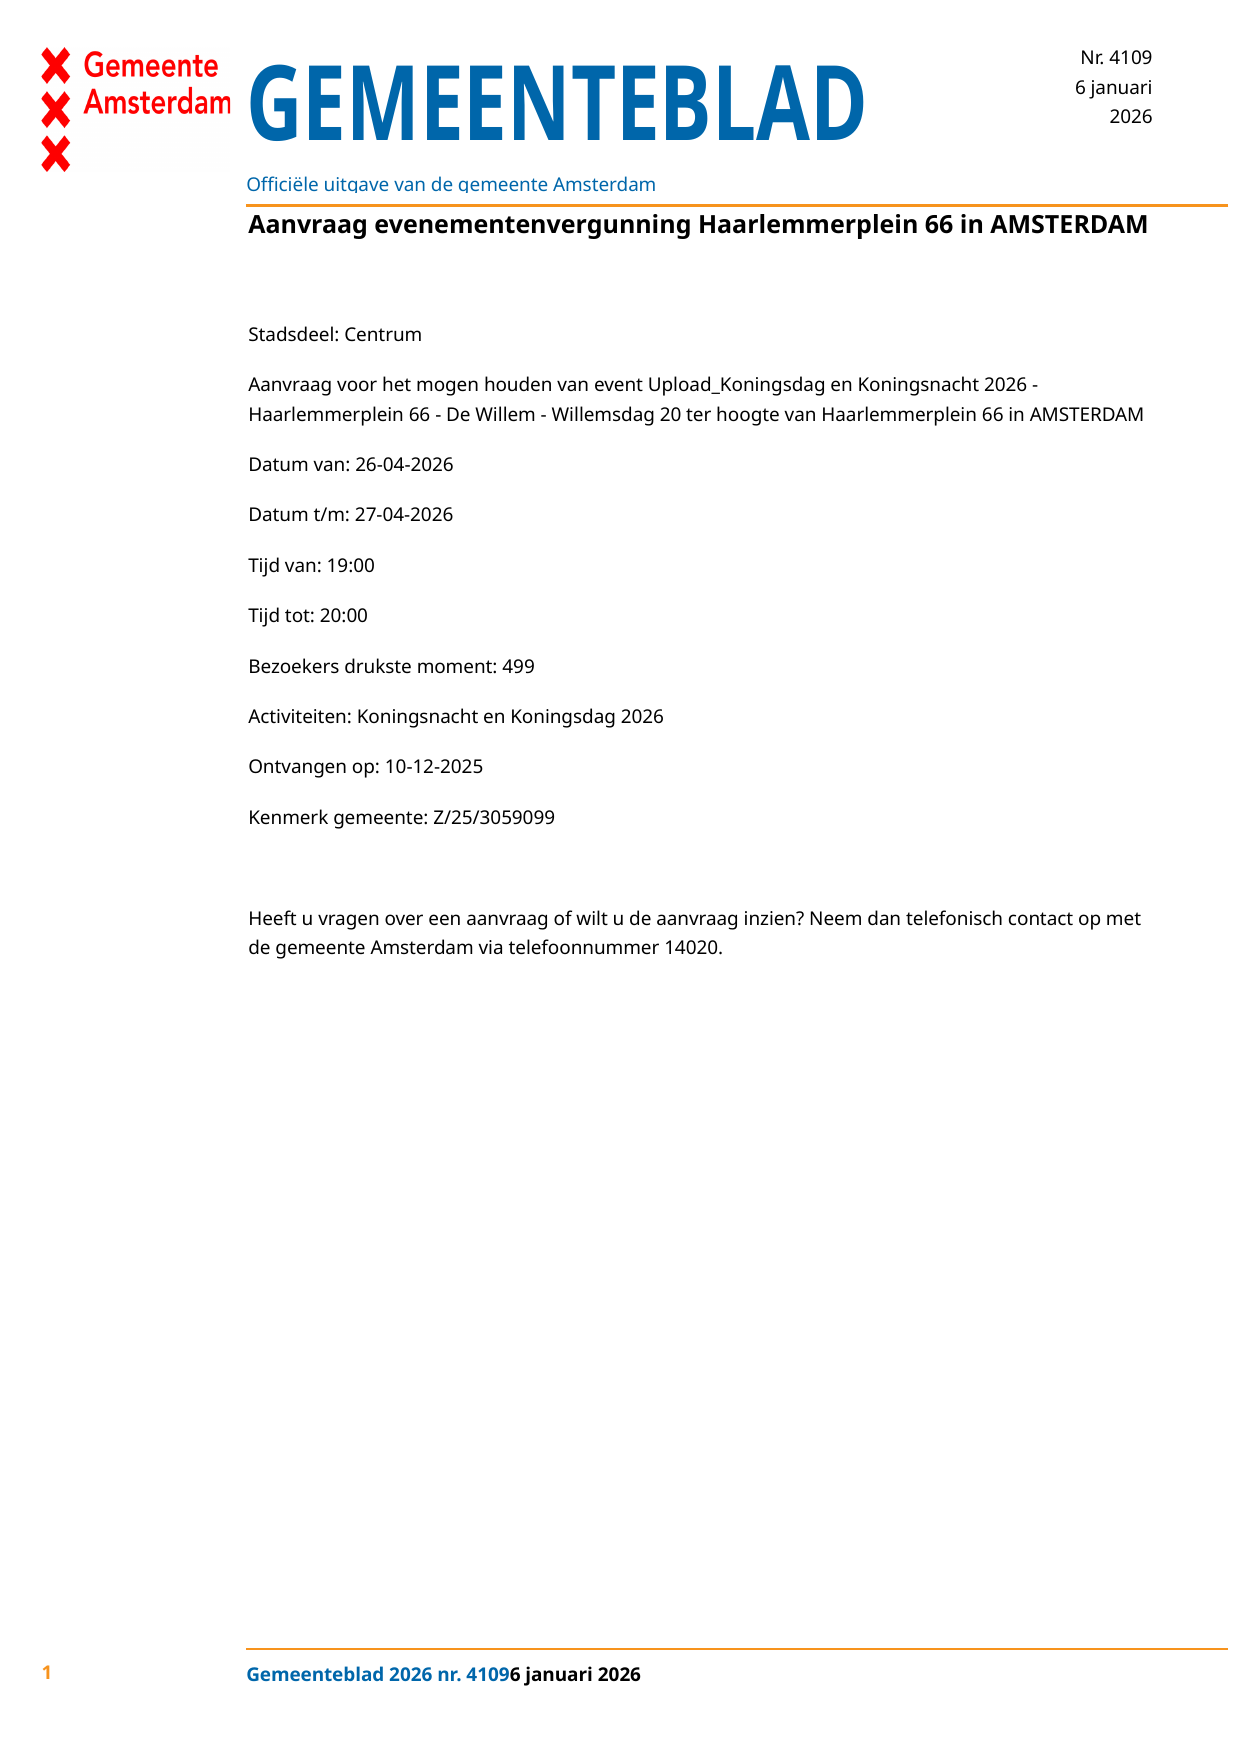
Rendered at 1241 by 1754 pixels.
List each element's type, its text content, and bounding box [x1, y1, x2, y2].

text Heeft u vragen over een aanvraag of wilt u de aanvraag inzien? Neem dan telefonisch contact op met de gemeente Amsterdam via telefoonnummer 14020. [248, 905, 1152, 960]
text Aanvraag evenementenvergunning Haarlemmerplein 66 in AMSTERDAM [248, 207, 1152, 241]
text Datum t/m: 27-04-2026 [248, 502, 1152, 527]
text Datum van: 26-04-2026 [248, 451, 1152, 477]
text Tijd tot: 20:00 [248, 602, 1152, 628]
text Stadsdeel: Centrum [248, 321, 1152, 346]
text Aanvraag voor het mogen houden van event Upload_Koningsdag en Koningsnacht 2026 - Haarlemmerplein 66 - De Willem - Willemsdag 20 ter hoogte van Haarlemmerplein 66 in AMSTERDAM [248, 371, 1152, 426]
text Activiteiten: Koningsnacht en Koningsdag 2026 [248, 703, 1152, 729]
text Tijd van: 19:00 [248, 552, 1152, 578]
text Bezoekers drukste moment: 499 [248, 653, 1152, 678]
picture [41, 47, 231, 172]
text Ontvangen op: 10-12-2025 [248, 754, 1152, 779]
text Kenmerk gemeente: Z/25/3059099 [248, 804, 1152, 830]
